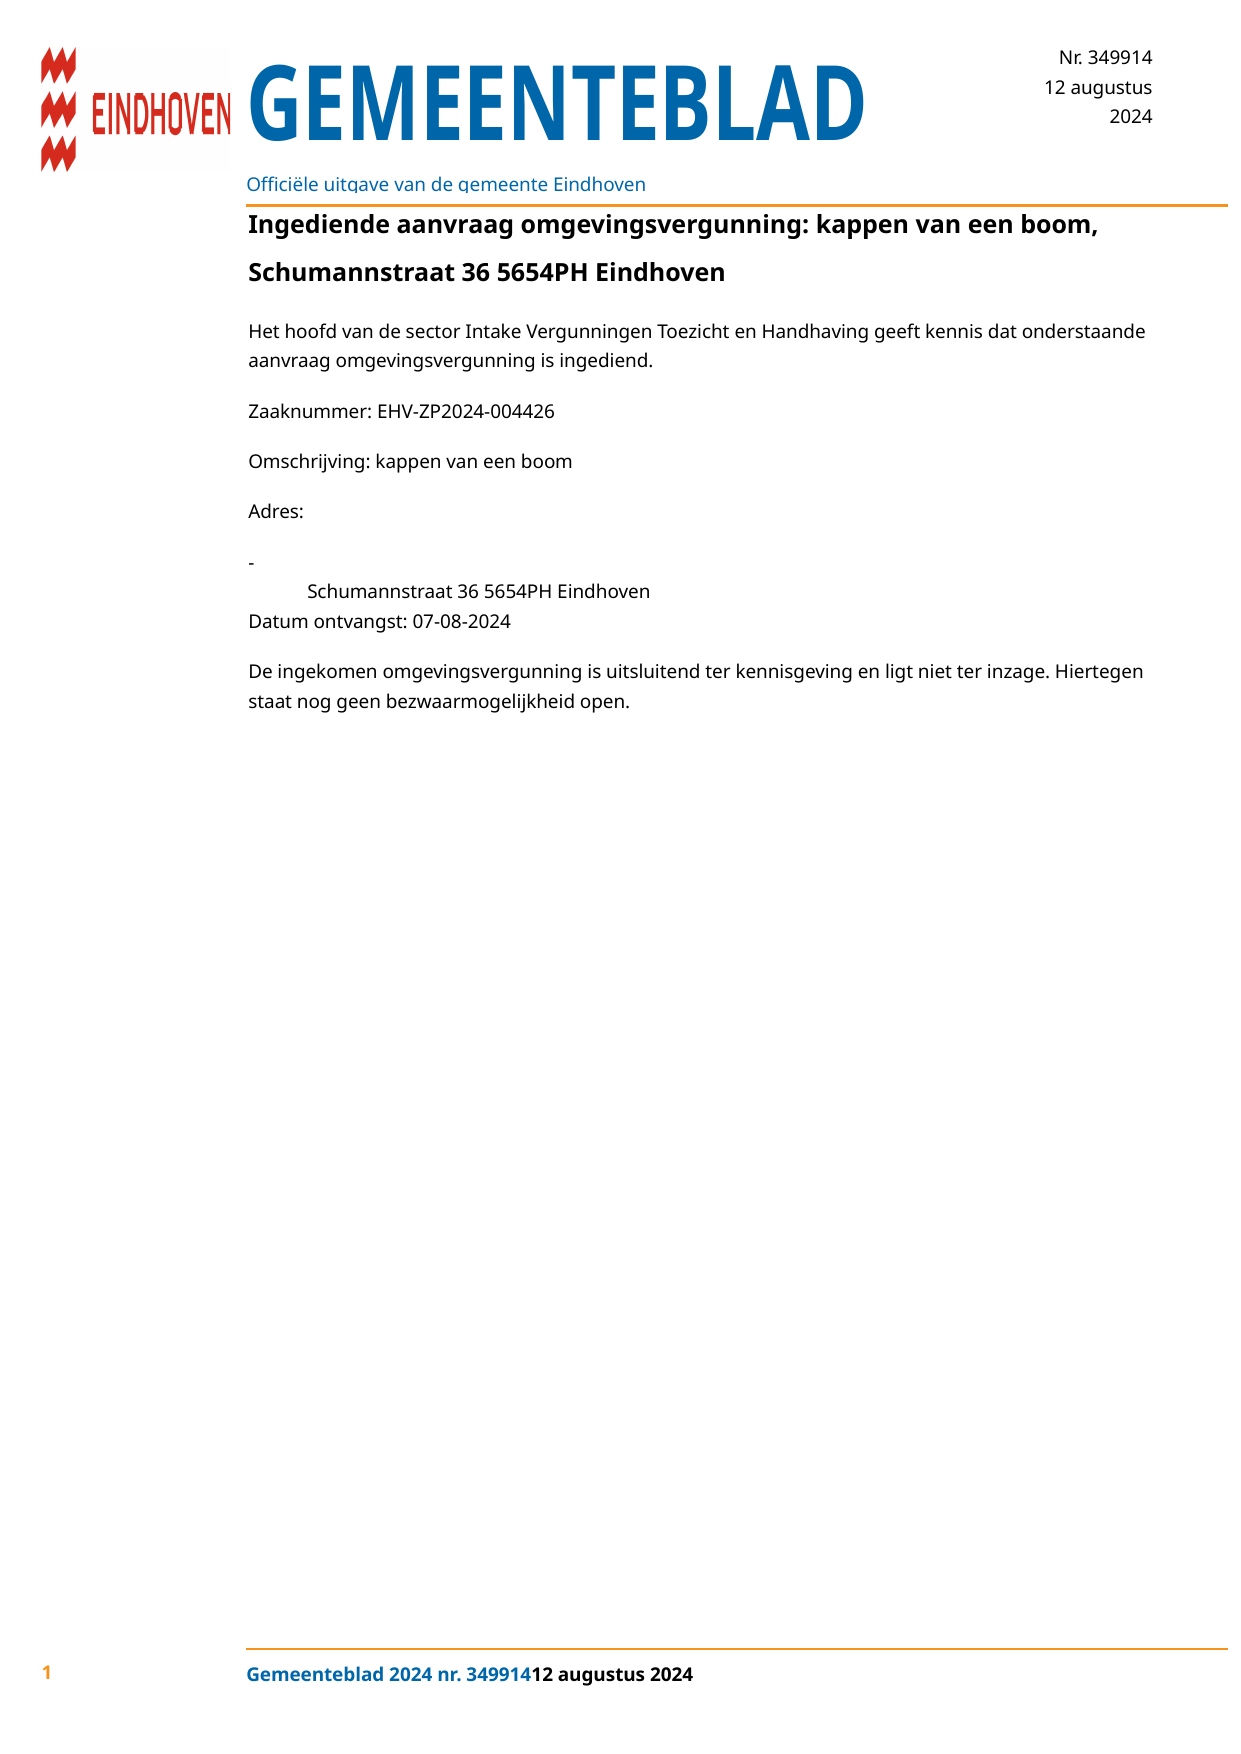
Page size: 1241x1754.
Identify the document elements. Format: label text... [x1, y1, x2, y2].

text Adres: [248, 499, 1152, 524]
text Omschrijving: kappen van een boom [248, 448, 1152, 474]
text Het hoofd van de sector Intake Vergunningen Toezicht en Handhaving geeft kennis dat onderstaande aanvraag omgevingsvergunning is ingediend. [248, 318, 1152, 373]
list Schumannstraat 36 5654PH Eindhoven [248, 579, 1152, 604]
picture [41, 47, 231, 172]
text Zaaknummer: EHV-ZP2024-004426 [248, 398, 1152, 424]
text De ingekomen omgevingsvergunning is uitsluitend ter kennisgeving en ligt niet ter inzage. Hiertegen staat nog geen bezwaarmogelijkheid open. [248, 659, 1152, 714]
text Ingediende aanvraag omgevingsvergunning: kappen van een boom, Schumannstraat 36 5654PH Eindhoven [248, 207, 1152, 288]
text Datum ontvangst: 07-08-2024 [248, 608, 1152, 634]
